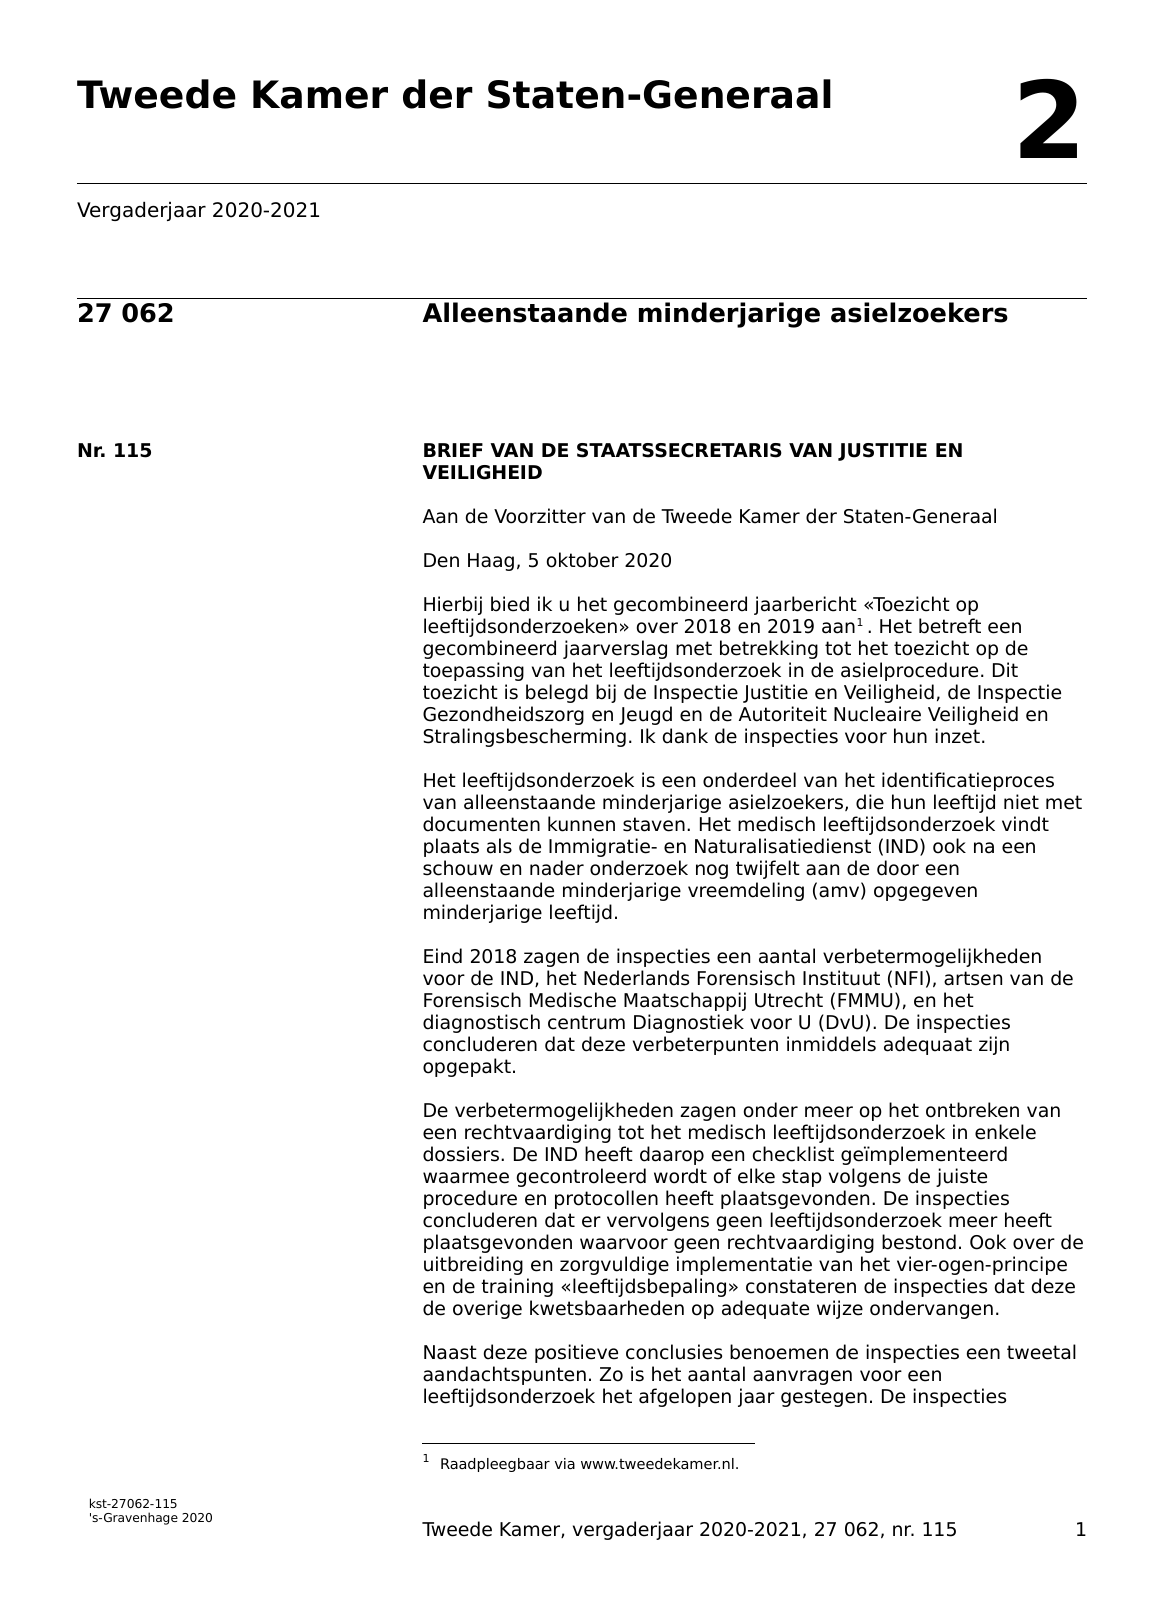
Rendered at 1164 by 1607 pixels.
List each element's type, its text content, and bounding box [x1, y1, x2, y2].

text Het leeftijdsonderzoek is een onderdeel van het identificatieproces van alleenstaande minderjarige asielzoekers, die hun leeftijd niet met documenten kunnen staven. Het medisch leeftijdsonderzoek vindt plaats als de Immigratie- en Naturalisatiedienst (IND) ook na een schouw en nader onderzoek nog twijfelt aan de door een alleenstaande minderjarige vreemdeling (amv) opgegeven minderjarige leeftijd. [422, 770, 1087, 924]
text 's-Gravenhage 2020 [88, 1511, 323, 1525]
text Hierbij bied ik u het gecombineerd jaarbericht «Toezicht op leeftijdsonderzoeken» over 2018 en 2019 aan. Het betreft een gecombineerd jaarverslag met betrekking tot het toezicht op de toepassing van het leeftijdsonderzoek in de asielprocedure. Dit toezicht is belegd bij de Inspectie Justitie en Veiligheid, de Inspectie Gezondheidszorg en Jeugd en de Autoriteit Nucleaire Veiligheid en Stralingsbescherming. Ik dank de inspecties voor hun inzet. [422, 594, 1087, 748]
text Den Haag, 5 oktober 2020 [422, 550, 1087, 572]
subtitle 27 062 Alleenstaande minderjarige asielzoekers [77, 299, 1087, 329]
table_cell Vergaderjaar 2020-2021 [77, 184, 1087, 298]
subtitle Nr. 115 BRIEF VAN DE STAATSSECRETARIS VAN JUSTITIE EN VEILIGHEID [77, 440, 1087, 484]
text Raadpleegbaar via www.tweedekamer.nl. [422, 1452, 1087, 1474]
table_header Tweede Kamer der Staten-Generaal [77, 59, 886, 183]
text De verbetermogelijkheden zagen onder meer op het ontbreken van een rechtvaardiging tot het medisch leeftijdsonderzoek in enkele dossiers. De IND heeft daarop een checklist geïmplementeerd waarmee gecontroleerd wordt of elke stap volgens de juiste procedure en protocollen heeft plaatsgevonden. De inspecties concluderen dat er vervolgens geen leeftijdsonderzoek meer heeft plaatsgevonden waarvoor geen rechtvaardiging bestond. Ook over de uitbreiding en zorgvuldige implementatie van het vier-ogen-principe en de training «leeftijdsbepaling» constateren de inspecties dat deze de overige kwetsbaarheden op adequate wijze ondervangen. [422, 1100, 1087, 1320]
text Naast deze positieve conclusies benoemen de inspecties een tweetal aandachtspunten. Zo is het aantal aanvragen voor een leeftijdsonderzoek het afgelopen jaar gestegen. De inspecties [422, 1342, 1087, 1408]
text Eind 2018 zagen de inspecties een aantal verbetermogelijkheden voor de IND, het Nederlands Forensisch Instituut (NFI), artsen van de Forensisch Medische Maatschappij Utrecht (FMMU), en het diagnostisch centrum Diagnostiek voor U (DvU). De inspecties concluderen dat deze verbeterpunten inmiddels adequaat zijn opgepakt. [422, 946, 1087, 1078]
table_header 2 [886, 59, 1087, 183]
text kst-27062-115 [88, 1497, 323, 1511]
text Aan de Voorzitter van de Tweede Kamer der Staten-Generaal [422, 506, 1087, 528]
